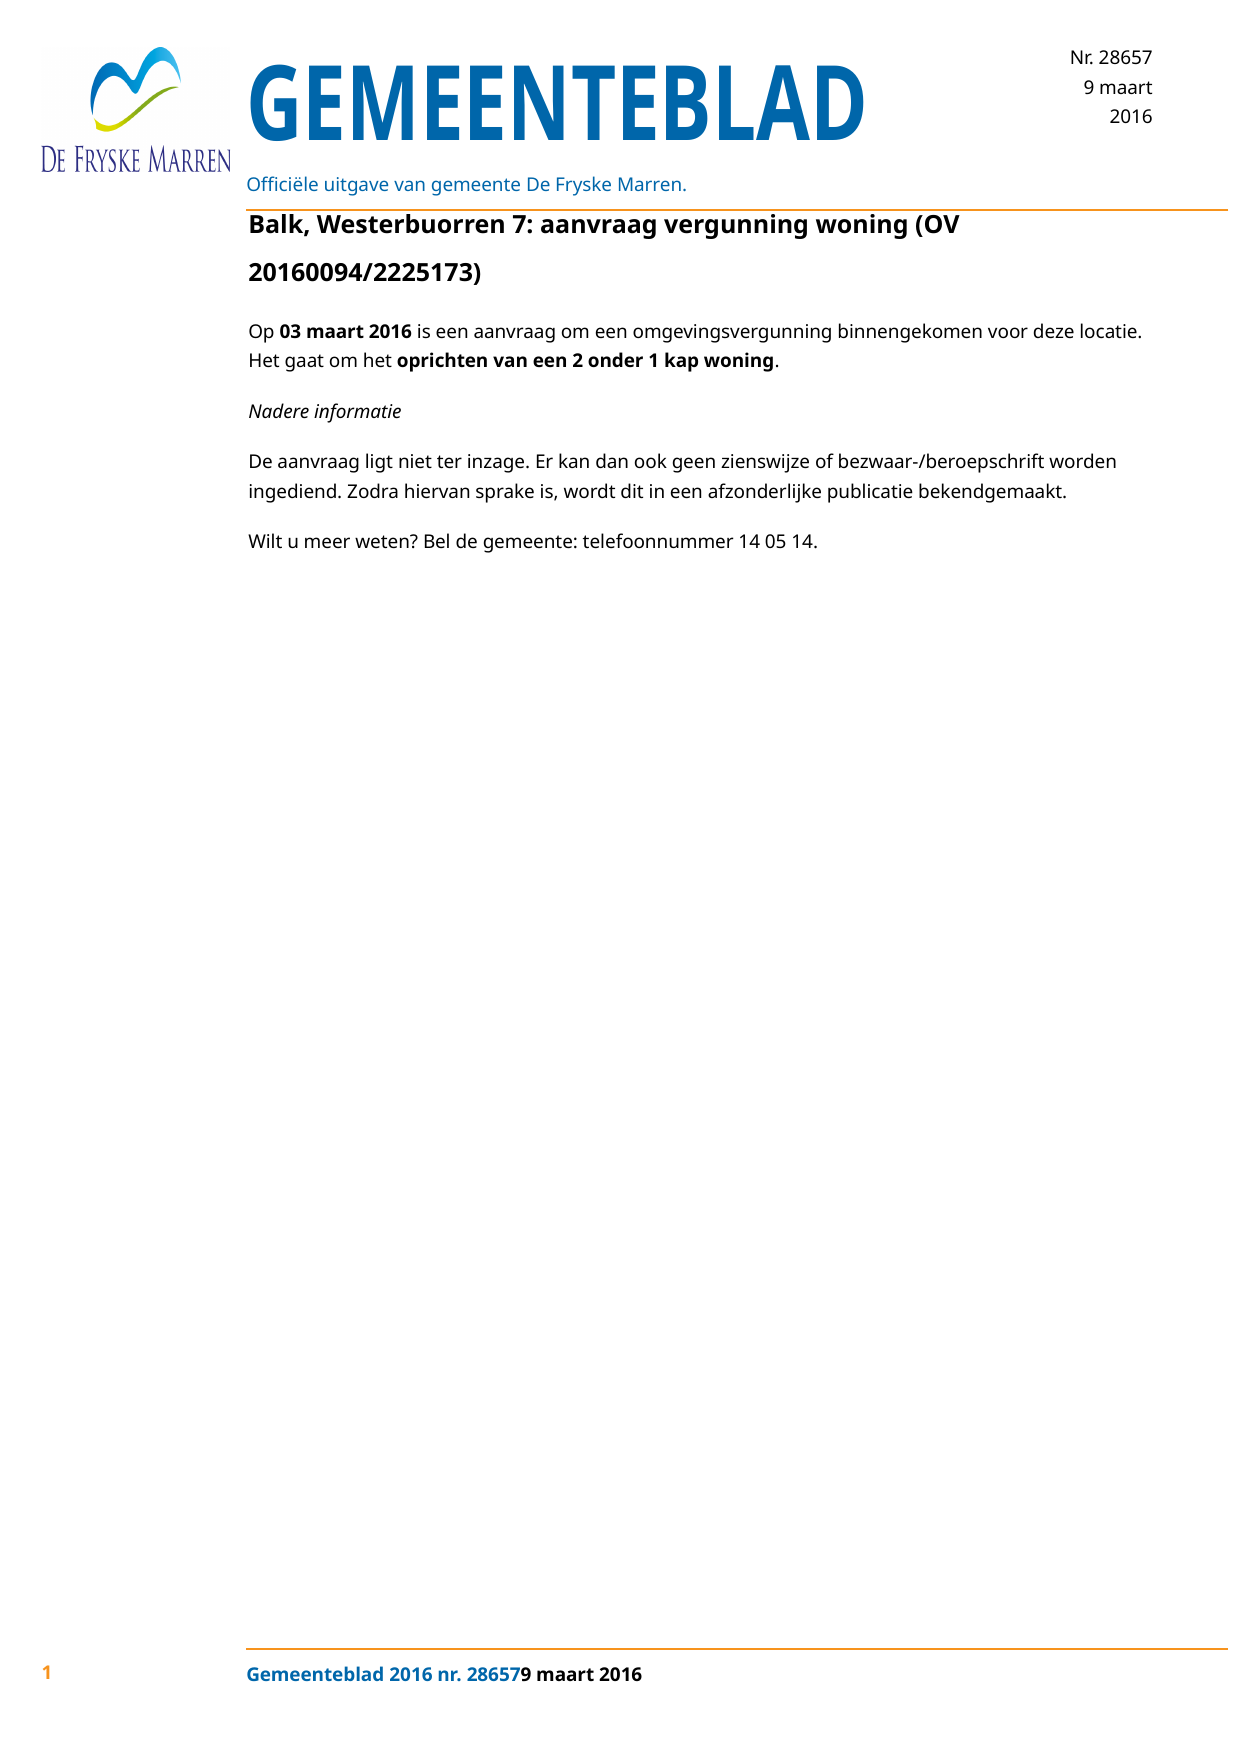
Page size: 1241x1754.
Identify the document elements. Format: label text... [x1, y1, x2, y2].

text Wilt u meer weten? Bel de gemeente: telefoonnummer 14 05 14. [248, 528, 1152, 554]
text Op 03 maart 2016 is een aanvraag om een omgevingsvergunning binnengekomen voor deze locatie. Het gaat om het oprichten van een 2 onder 1 kap woning. [248, 318, 1152, 373]
picture [41, 47, 231, 172]
text Balk, Westerbuorren 7: aanvraag vergunning woning (OV 20160094/2225173) [248, 211, 1152, 288]
text De aanvraag ligt niet ter inzage. Er kan dan ook geen zienswijze of bezwaar-/beroepschrift worden ingediend. Zodra hiervan sprake is, wordt dit in een afzonderlijke publicatie bekendgemaakt. [248, 448, 1152, 504]
text Nadere informatie [248, 398, 1152, 424]
